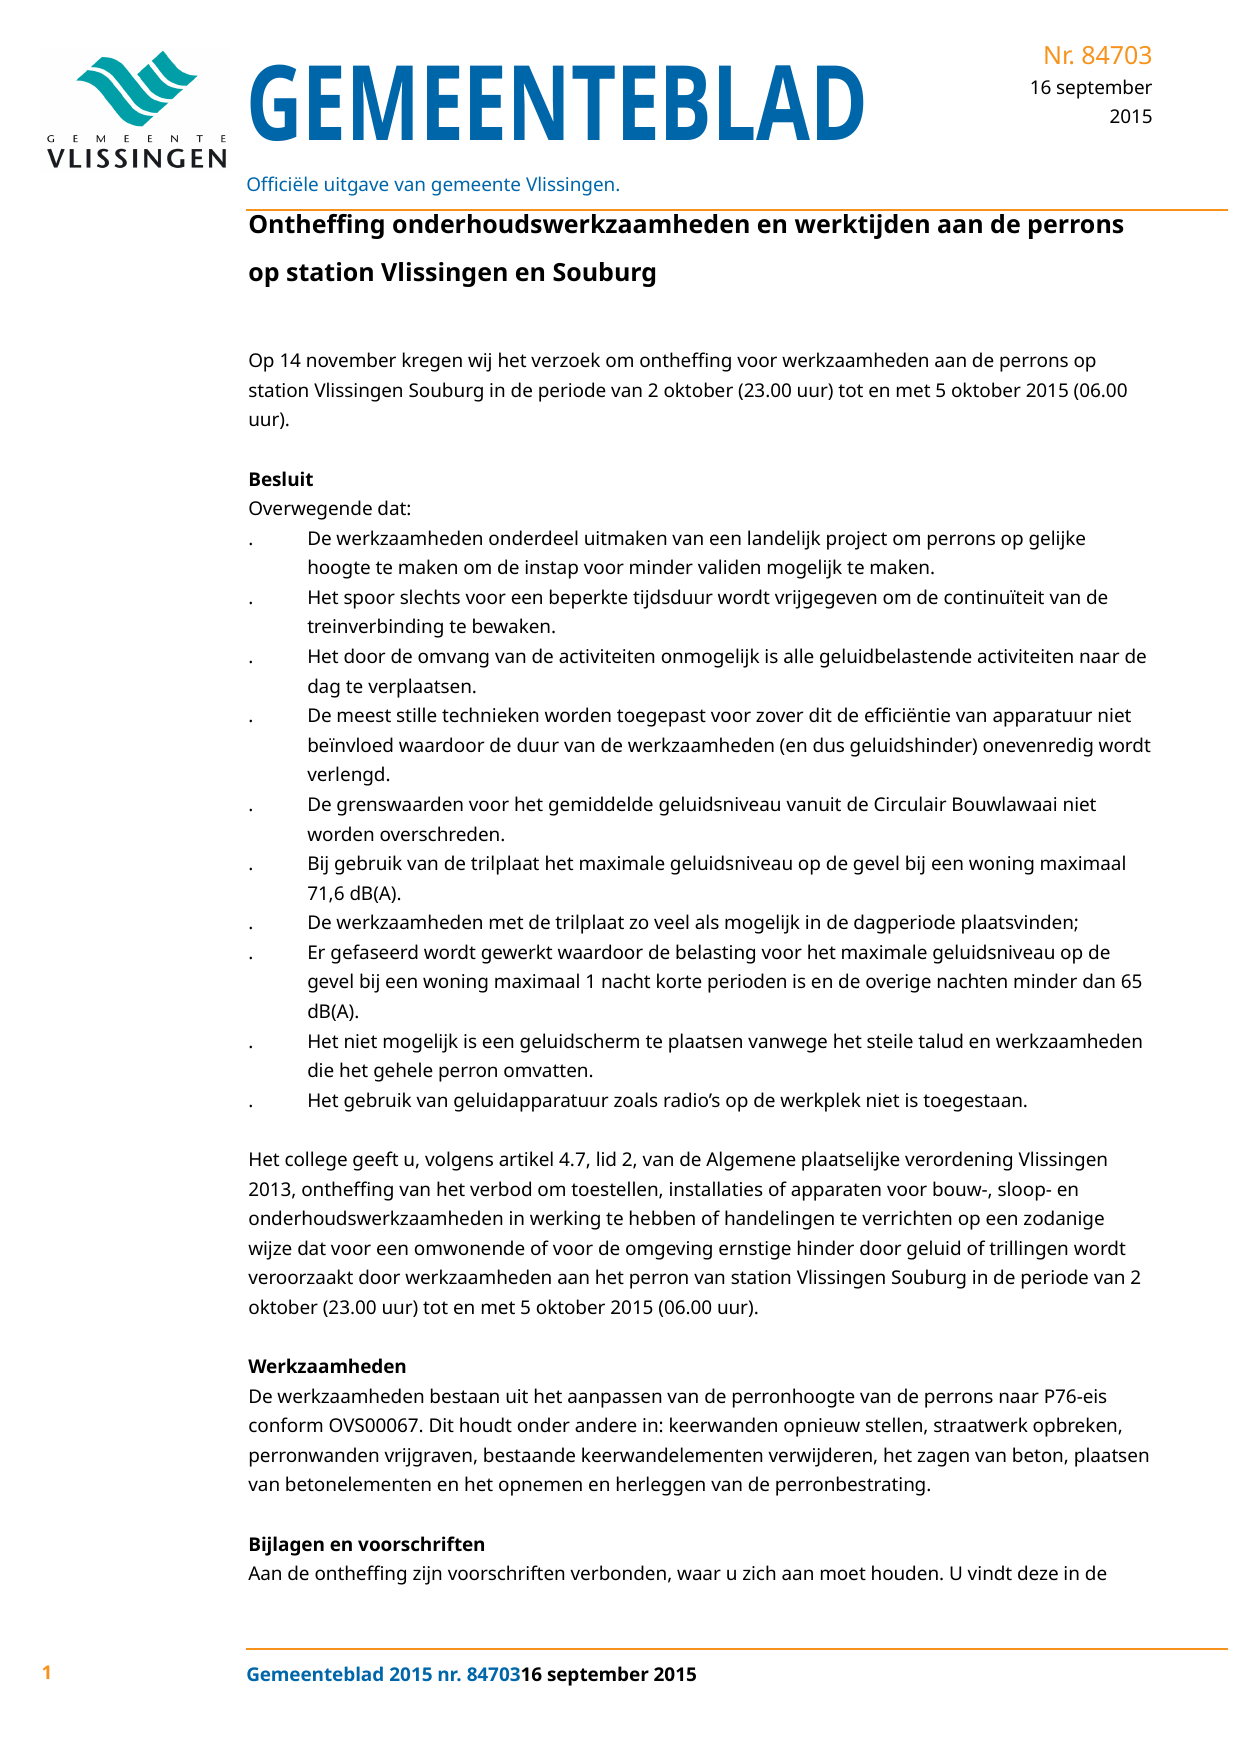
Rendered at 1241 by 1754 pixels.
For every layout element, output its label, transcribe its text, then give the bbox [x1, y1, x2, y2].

text De werkzaamheden bestaan uit het aanpassen van de perronhoogte van de perrons naar P76-eis conform OVS00067. Dit houdt onder andere in: keerwanden opnieuw stellen, straatwerk opbreken, perronwanden vrijgraven, bestaande keerwandelementen verwijderen, het zagen van beton, plaatsen van betonelementen en het opnemen en herleggen van de perronbestrating. [248, 1383, 1152, 1497]
text Werkzaamheden [248, 1353, 1152, 1379]
text Aan de ontheffing zijn voorschriften verbonden, waar u zich aan moet houden. U vindt deze in de [248, 1560, 1152, 1586]
text Ontheffing onderhoudswerkzaamheden en werktijden aan de perrons op station Vlissingen en Souburg [248, 211, 1152, 288]
list Het door de omvang van de activiteiten onmogelijk is alle geluidbelastende activiteiten naar de dag te verplaatsen. [248, 643, 1152, 699]
text Besluit [248, 466, 1152, 492]
list De meest stille technieken worden toegepast voor zover dit de efficiëntie van apparatuur niet beïnvloed waardoor de duur van de werkzaamheden (en dus geluidshinder) onevenredig wordt verlengd. [248, 702, 1152, 787]
list De werkzaamheden met de trilplaat zo veel als mogelijk in de dagperiode plaatsvinden; [248, 909, 1152, 935]
list Er gefaseerd wordt gewerkt waardoor de belasting voor het maximale geluidsniveau op de gevel bij een woning maximaal 1 nacht korte perioden is en de overige nachten minder dan 65 dB(A). [248, 939, 1152, 1024]
list De grenswaarden voor het gemiddelde geluidsniveau vanuit de Circulair Bouwlawaai niet worden overschreden. [248, 791, 1152, 847]
list Het gebruik van geluidapparatuur zoals radio’s op de werkplek niet is toegestaan. [248, 1087, 1152, 1113]
text Overwegende dat: [248, 495, 1152, 521]
text Op 14 november kregen wij het verzoek om ontheffing voor werkzaamheden aan de perrons op station Vlissingen Souburg in de periode van 2 oktober (23.00 uur) tot en met 5 oktober 2015 (06.00 uur). [248, 347, 1152, 432]
list De werkzaamheden onderdeel uitmaken van een landelijk project om perrons op gelijke hoogte te maken om de instap voor minder validen mogelijk te maken. [248, 525, 1152, 580]
list Het niet mogelijk is een geluidscherm te plaatsen vanwege het steile talud en werkzaamheden die het gehele perron omvatten. [248, 1028, 1152, 1083]
text Het college geeft u, volgens artikel 4.7, lid 2, van de Algemene plaatselijke verordening Vlissingen 2013, ontheffing van het verbod om toestellen, installaties of apparaten voor bouw-, sloop- en onderhoudswerkzaamheden in werking te hebben of handelingen te verrichten op een zodanige wijze dat voor een omwonende of voor de omgeving ernstige hinder door geluid of trillingen wordt veroorzaakt door werkzaamheden aan het perron van station Vlissingen Souburg in de periode van 2 oktober (23.00 uur) tot en met 5 oktober 2015 (06.00 uur). [248, 1146, 1152, 1320]
picture [41, 47, 231, 172]
text Bijlagen en voorschriften [248, 1531, 1152, 1557]
list Het spoor slechts voor een beperkte tijdsduur wordt vrijgegeven om de continuïteit van de treinverbinding te bewaken. [248, 584, 1152, 639]
list Bij gebruik van de trilplaat het maximale geluidsniveau op de gevel bij een woning maximaal 71,6 dB(A). [248, 850, 1152, 906]
